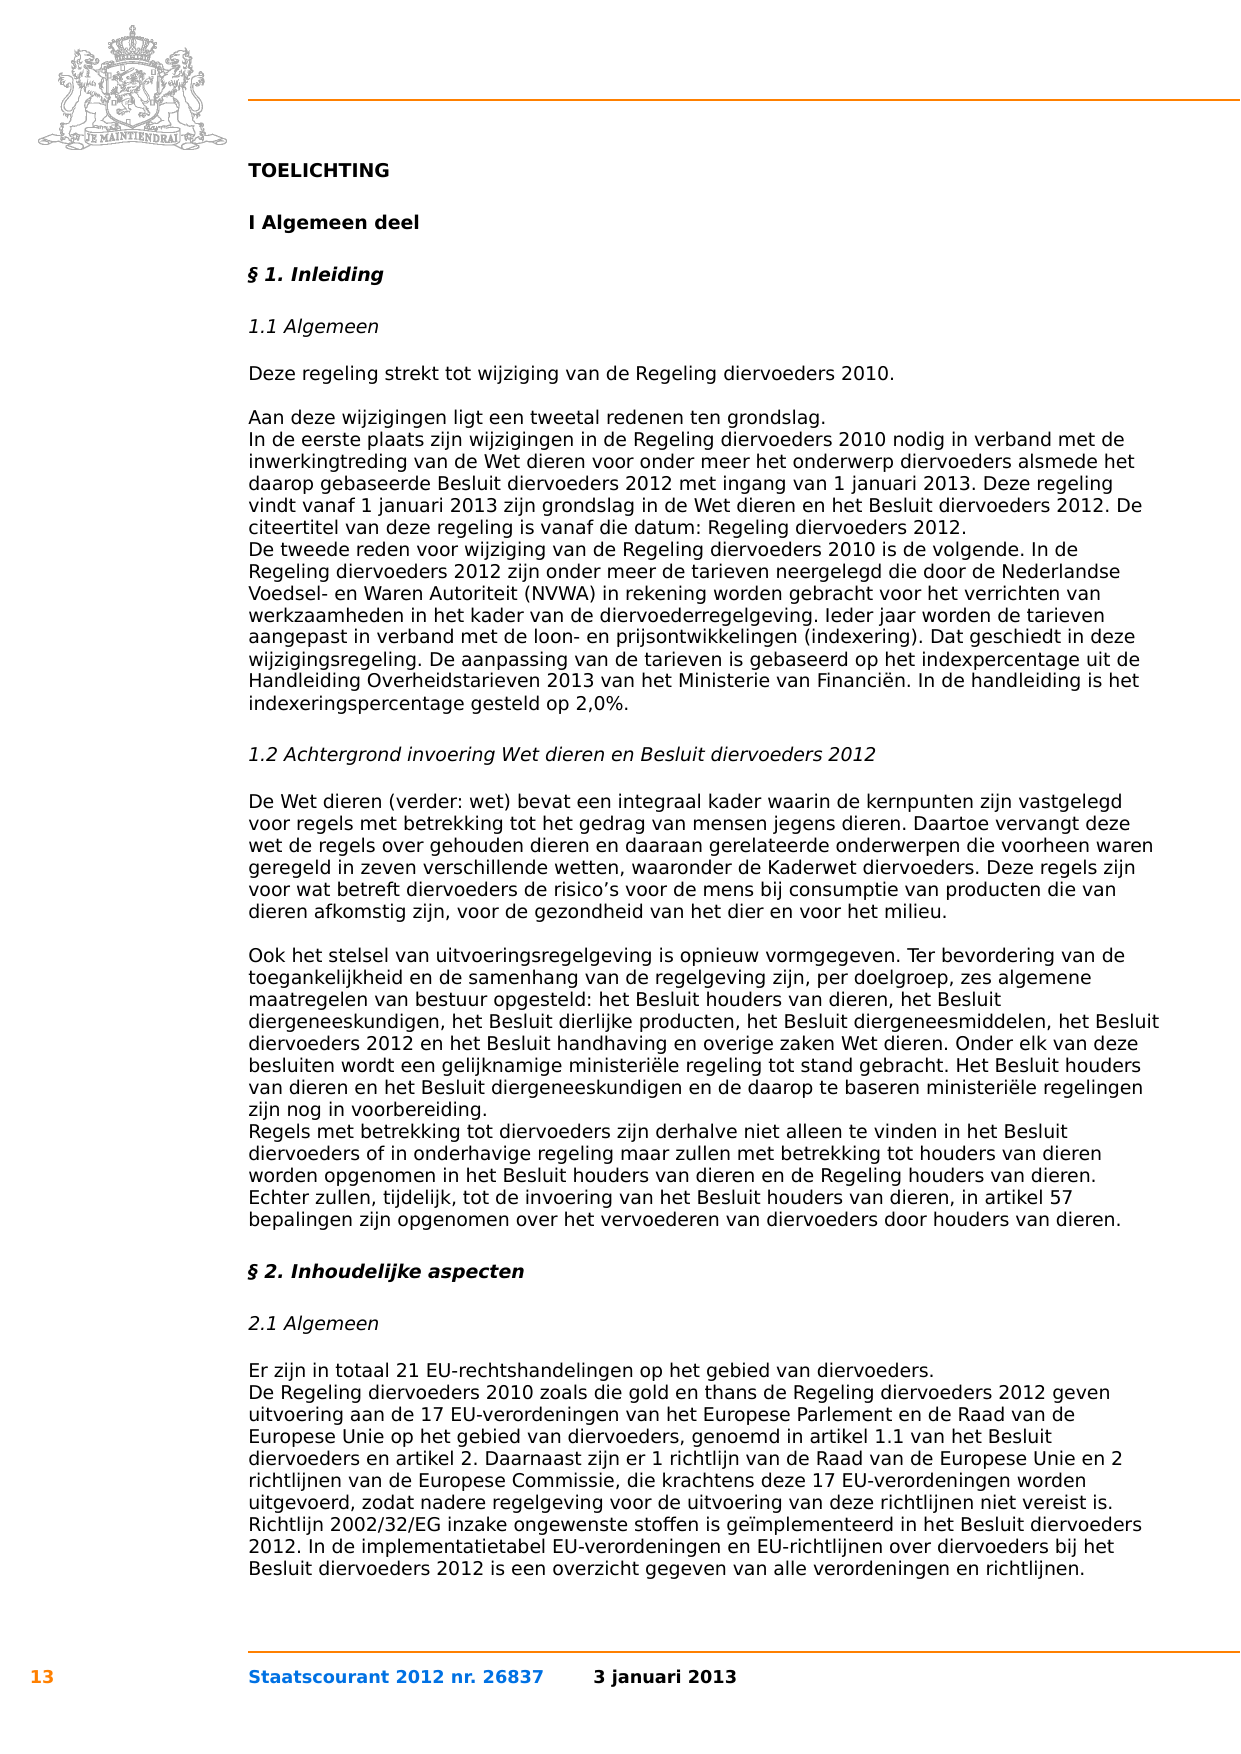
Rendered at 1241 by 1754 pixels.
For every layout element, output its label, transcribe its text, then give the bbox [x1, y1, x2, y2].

text Aan deze wijzigingen ligt een tweetal redenen ten grondslag. [248, 407, 1163, 429]
picture [38, 25, 227, 150]
text De Regeling diervoeders 2010 zoals die gold en thans de Regeling diervoeders 2012 geven uitvoering aan de 17 EU-verordeningen van het Europese Parlement en de Raad van de Europese Unie op het gebied van diervoeders, genoemd in artikel 1.1 van het Besluit diervoeders en artikel 2. Daarnaast zijn er 1 richtlijn van de Raad van de Europese Unie en 2 richtlijnen van de Europese Commissie, die krachtens deze 17 EU-verordeningen worden uitgevoerd, zodat nadere regelgeving voor de uitvoering van deze richtlijnen niet vereist is. Richtlijn 2002/32/EG inzake ongewenste stoffen is geïmplementeerd in het Besluit diervoeders 2012. In de implementatietabel EU-verordeningen en EU-richtlijnen over diervoeders bij het Besluit diervoeders 2012 is een overzicht gegeven van alle verordeningen en richtlijnen. [248, 1382, 1163, 1579]
text In de eerste plaats zijn wijzigingen in de Regeling diervoeders 2010 nodig in verband met de inwerkingtreding van de Wet dieren voor onder meer het onderwerp diervoeders alsmede het daarop gebaseerde Besluit diervoeders 2012 met ingang van 1 januari 2013. Deze regeling vindt vanaf 1 januari 2013 zijn grondslag in de Wet dieren en het Besluit diervoeders 2012. De citeertitel van deze regeling is vanaf die datum: Regeling diervoeders 2012. [248, 429, 1163, 538]
text De tweede reden voor wijziging van de Regeling diervoeders 2010 is de volgende. In de Regeling diervoeders 2012 zijn onder meer de tarieven neergelegd die door de Nederlandse Voedsel- en Waren Autoriteit (NVWA) in rekening worden gebracht voor het verrichten van werkzaamheden in het kader van de diervoederregelgeving. Ieder jaar worden de tarieven aangepast in verband met de loon- en prijsontwikkelingen (indexering). Dat geschiedt in deze wijzigingsregeling. De aanpassing van de tarieven is gebaseerd op het indexpercentage uit de Handleiding Overheidstarieven 2013 van het Ministerie van Financiën. In de handleiding is het indexeringspercentage gesteld op 2,0%. [248, 538, 1163, 714]
text Deze regeling strekt tot wijziging van de Regeling diervoeders 2010. [248, 363, 1163, 385]
text Ook het stelsel van uitvoeringsregelgeving is opnieuw vormgegeven. Ter bevordering van de toegankelijkheid en de samenhang van de regelgeving zijn, per doelgroep, zes algemene maatregelen van bestuur opgesteld: het Besluit houders van dieren, het Besluit diergeneeskundigen, het Besluit dierlijke producten, het Besluit diergeneesmiddelen, het Besluit diervoeders 2012 en het Besluit handhaving en overige zaken Wet dieren. Onder elk van deze besluiten wordt een gelijknamige ministeriële regeling tot stand gebracht. Het Besluit houders van dieren en het Besluit diergeneeskundigen en de daarop te baseren ministeriële regelingen zijn nog in voorbereiding. [248, 945, 1163, 1121]
subtitle § 2. Inhoudelijke aspecten [248, 1261, 1163, 1283]
subtitle 1.1 Algemeen [248, 316, 1163, 338]
subtitle TOELICHTING [248, 160, 1163, 182]
subtitle I Algemeen deel [248, 212, 1163, 234]
text De Wet dieren (verder: wet) bevat een integraal kader waarin de kernpunten zijn vastgelegd voor regels met betrekking tot het gedrag van mensen jegens dieren. Daartoe vervangt deze wet de regels over gehouden dieren en daaraan gerelateerde onderwerpen die voorheen waren geregeld in zeven verschillende wetten, waaronder de Kaderwet diervoeders. Deze regels zijn voor wat betreft diervoeders de risico’s voor de mens bij consumptie van producten die van dieren afkomstig zijn, voor de gezondheid van het dier en voor het milieu. [248, 791, 1163, 923]
subtitle 1.2 Achtergrond invoering Wet dieren en Besluit diervoeders 2012 [248, 744, 1163, 766]
text Er zijn in totaal 21 EU-rechtshandelingen op het gebied van diervoeders. [248, 1360, 1163, 1382]
text Regels met betrekking tot diervoeders zijn derhalve niet alleen te vinden in het Besluit diervoeders of in onderhavige regeling maar zullen met betrekking tot houders van dieren worden opgenomen in het Besluit houders van dieren en de Regeling houders van dieren. Echter zullen, tijdelijk, tot de invoering van het Besluit houders van dieren, in artikel 57 bepalingen zijn opgenomen over het vervoederen van diervoeders door houders van dieren. [248, 1121, 1163, 1231]
subtitle 2.1 Algemeen [248, 1313, 1163, 1335]
subtitle § 1. Inleiding [248, 264, 1163, 286]
